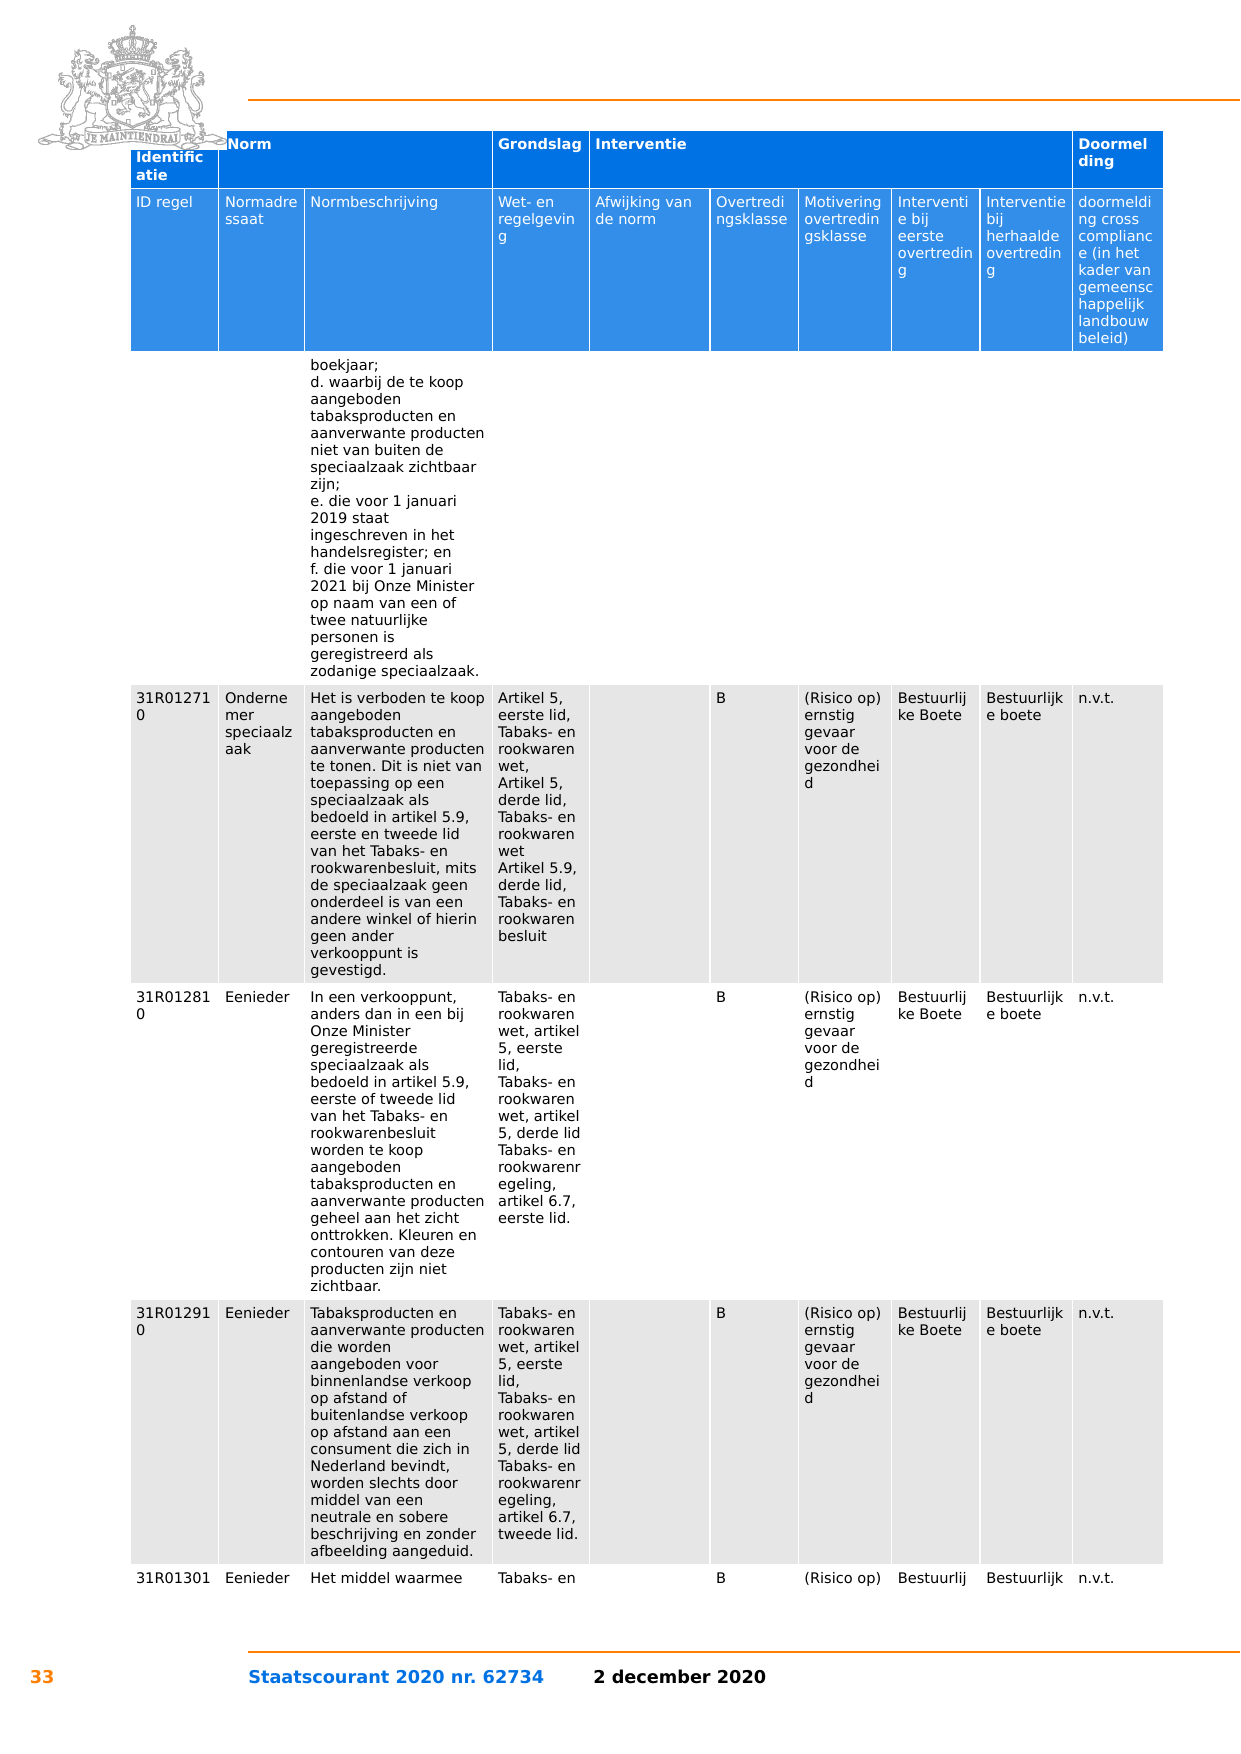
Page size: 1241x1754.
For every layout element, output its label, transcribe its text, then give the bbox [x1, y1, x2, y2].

table_cell Artikel 5, eerste lid, Tabaks- en rookwarenwet, Artikel 5, derde lid, Tabaks- en rookwarenwet Artikel 5.9, derde lid, Tabaks- en rookwarenbesluit [493, 685, 589, 983]
table_cell n.v.t. [1073, 1566, 1163, 1592]
table_cell Tabaks- en rookwarenwet, artikel 5, eerste lid, Tabaks- en rookwarenwet, artikel 5, derde lid Tabaks- en rookwarenregeling, artikel 6.7, tweede lid. [493, 1300, 589, 1564]
table_cell Normadressaat [219, 189, 304, 351]
table_cell Het middel waarmee [305, 1566, 492, 1592]
table_header Identificatie [131, 150, 218, 188]
table_cell [1073, 352, 1163, 684]
table_cell Bestuurlijke Boete [892, 984, 979, 1299]
table_cell n.v.t. [1073, 984, 1163, 1299]
table_cell 31R01301 [131, 1566, 218, 1592]
table_cell In een verkooppunt, anders dan in een bij Onze Minister geregistreerde speciaalzaak als bedoeld in artikel 5.9, eerste of tweede lid van het Tabaks- en rookwarenbesluit worden te koop aangeboden tabaksproducten en aanverwante producten geheel aan het zicht onttrokken. Kleuren en contouren van deze producten zijn niet zichtbaar. [305, 984, 492, 1299]
table_cell [892, 352, 979, 684]
table_cell (Risico op) ernstig gevaar voor de gezondheid [799, 984, 891, 1299]
table_cell boekjaar; d. waarbij de te koop aangeboden tabaksproducten en aanverwante producten niet van buiten de speciaalzaak zichtbaar zijn; e. die voor 1 januari 2019 staat ingeschreven in het handelsregister; en f. die voor 1 januari 2021 bij Onze Minister op naam van een of twee natuurlijke personen is geregistreerd als zodanige speciaalzaak. [305, 352, 492, 684]
table_cell Interventie bij herhaalde overtreding [981, 189, 1072, 351]
table_cell Het is verboden te koop aangeboden tabaksproducten en aanverwante producten te tonen. Dit is niet van toepassing op een speciaalzaak als bedoeld in artikel 5.9, eerste en tweede lid van het Tabaks- en rookwarenbesluit, mits de speciaalzaak geen onderdeel is van een andere winkel of hierin geen ander verkooppunt is gevestigd. [305, 685, 492, 983]
table_cell [799, 352, 891, 684]
table_cell Bestuurlijke Boete [892, 685, 979, 983]
table_cell [219, 352, 304, 684]
table_cell Bestuurlijk [981, 1566, 1072, 1592]
table_header Interventie [590, 131, 1072, 188]
table_cell Overtredingsklasse [711, 189, 798, 351]
table_cell Tabaksproducten en aanverwante producten die worden aangeboden voor binnenlandse verkoop op afstand of buitenlandse verkoop op afstand aan een consument die zich in Nederland bevindt, worden slechts door middel van een neutrale en sobere beschrijving en zonder afbeelding aangeduid. [305, 1300, 492, 1564]
table_cell [590, 352, 709, 684]
table_cell [711, 352, 798, 684]
table_cell B [711, 1300, 798, 1564]
table_cell [493, 352, 589, 684]
table_cell Bestuurlijke Boete [892, 1300, 979, 1564]
table_cell n.v.t. [1073, 1300, 1163, 1564]
table_cell (Risico op) ernstig gevaar voor de gezondheid [799, 1300, 891, 1564]
table_cell Eenieder [219, 1566, 304, 1592]
table_cell (Risico op) [799, 1566, 891, 1592]
table_cell Afwijking van de norm [590, 189, 709, 351]
table_cell (Risico op) ernstig gevaar voor de gezondheid [799, 685, 891, 983]
table_cell B [711, 685, 798, 983]
table_cell B [711, 984, 798, 1299]
table_header Norm [219, 131, 492, 188]
table_cell [590, 685, 709, 983]
table_cell Ondernemer speciaalzaak [219, 685, 304, 983]
table_cell B [711, 1566, 798, 1592]
table_cell [131, 352, 218, 684]
table_cell Tabaks- en rookwarenwet, artikel 5, eerste lid, Tabaks- en rookwarenwet, artikel 5, derde lid Tabaks- en rookwarenregeling, artikel 6.7, eerste lid. [493, 984, 589, 1299]
table_header Grondslag [493, 131, 589, 188]
table_cell Bestuurlijke boete [981, 685, 1072, 983]
table_cell 31R012910 [131, 1300, 218, 1564]
picture [38, 25, 227, 150]
table_cell 31R012810 [131, 984, 218, 1299]
table_cell doormelding cross compliance (in het kader van gemeenschappelijk landbouwbeleid) [1073, 189, 1163, 351]
table_cell n.v.t. [1073, 685, 1163, 983]
table_cell Bestuurlij [892, 1566, 979, 1592]
table_cell Bestuurlijke boete [981, 1300, 1072, 1564]
table_header Doormelding [1073, 131, 1163, 188]
table_cell [590, 1566, 709, 1592]
table_cell [981, 352, 1072, 684]
table_cell Eenieder [219, 984, 304, 1299]
table_cell Eenieder [219, 1300, 304, 1564]
table_cell Motivering overtredingsklasse [799, 189, 891, 351]
table_cell Tabaks- en [493, 1566, 589, 1592]
table_cell [590, 1300, 709, 1564]
table_cell [590, 984, 709, 1299]
table_cell 31R012710 [131, 685, 218, 983]
table_cell Interventie bij eerste overtreding [892, 189, 979, 351]
table_cell Normbeschrijving [305, 189, 492, 351]
table_cell ID regel [131, 189, 218, 351]
table_cell Wet- en regelgeving [493, 189, 589, 351]
table_cell Bestuurlijke boete [981, 984, 1072, 1299]
